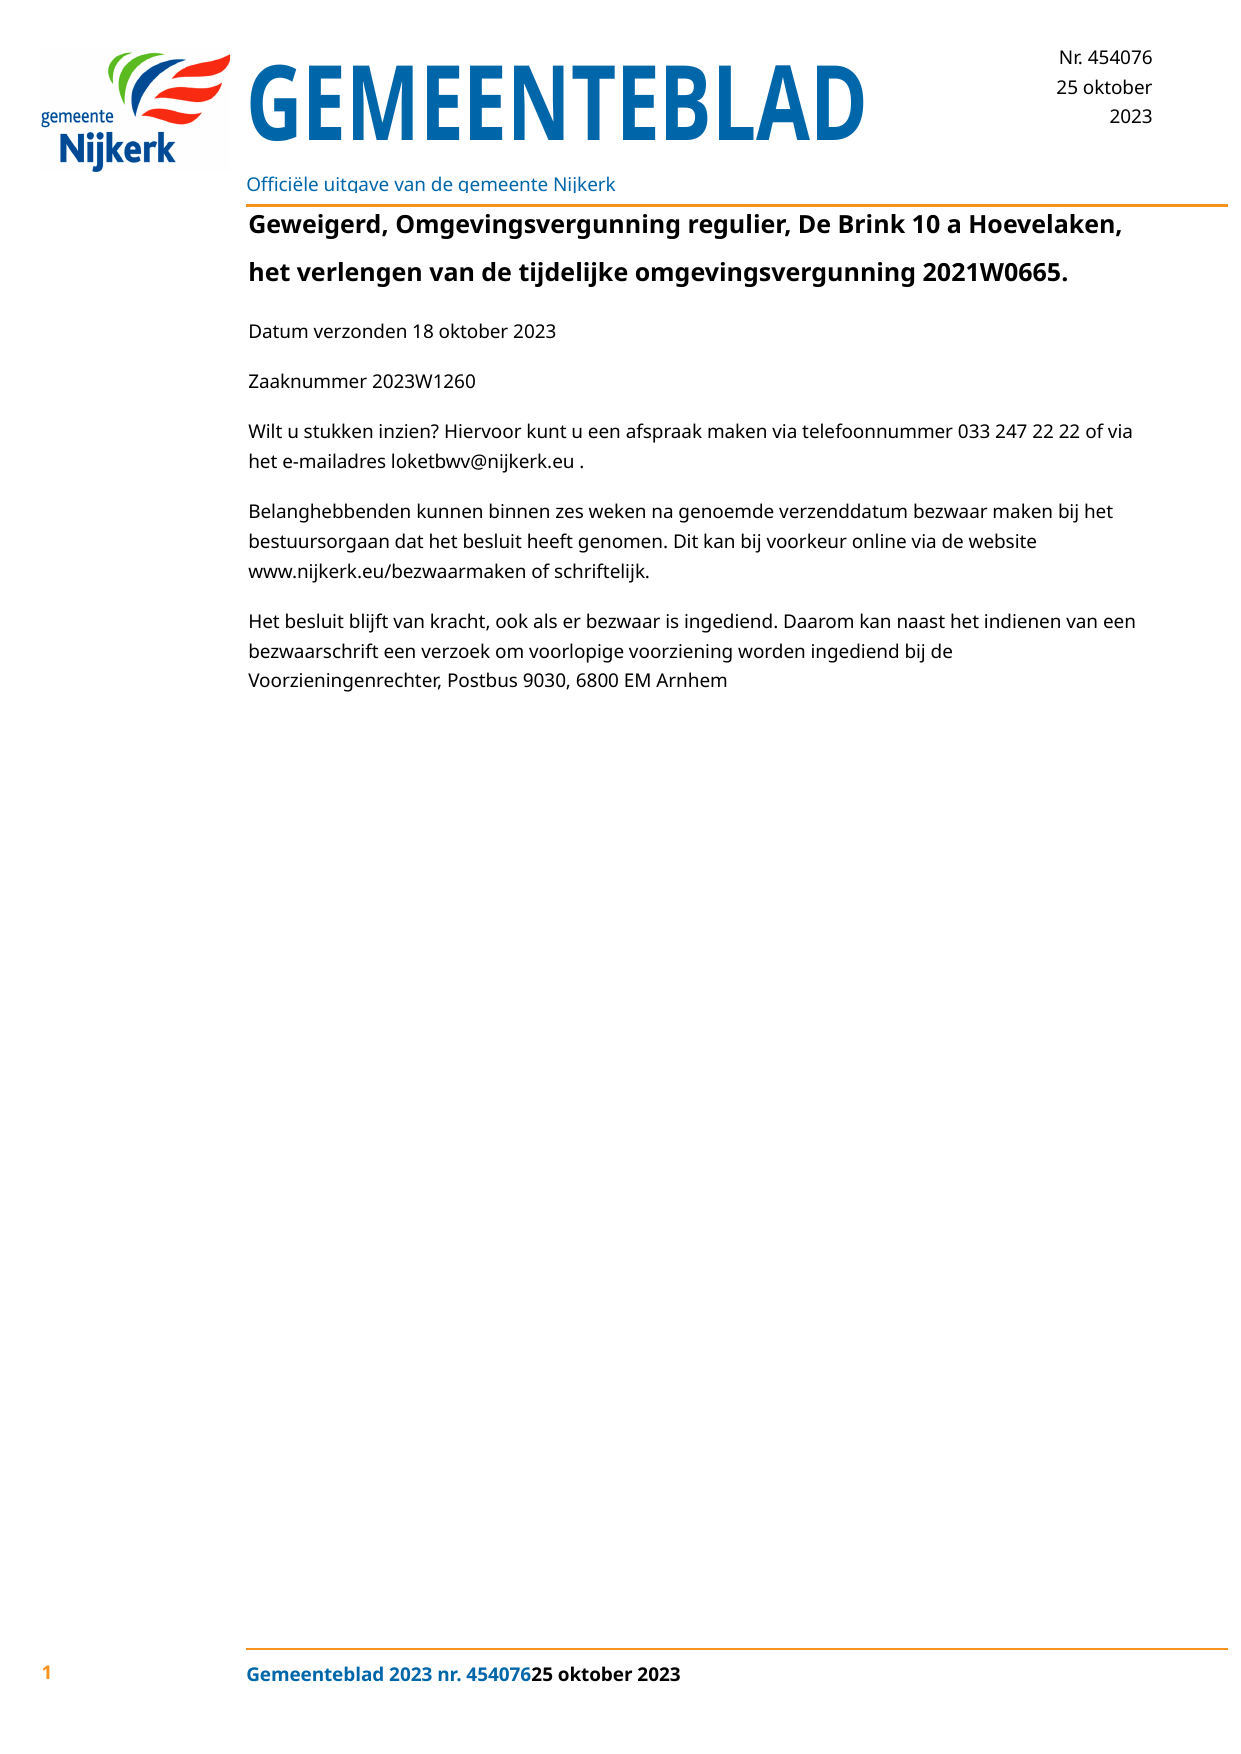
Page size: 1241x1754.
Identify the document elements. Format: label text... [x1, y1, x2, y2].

text Belanghebbenden kunnen binnen zes weken na genoemde verzenddatum bezwaar maken bij het bestuursorgaan dat het besluit heeft genomen. Dit kan bij voorkeur online via de website www.nijkerk.eu/bezwaarmaken of schriftelijk. [248, 499, 1152, 584]
picture [41, 47, 231, 172]
text Zaaknummer 2023W1260 [248, 368, 1152, 394]
text Datum verzonden 18 oktober 2023 [248, 318, 1152, 344]
text Het besluit blijft van kracht, ook als er bezwaar is ingediend. Daarom kan naast het indienen van een bezwaarschrift een verzoek om voorlopige voorziening worden ingediend bij de Voorzieningenrechter, Postbus 9030, 6800 EM Arnhem [248, 608, 1152, 693]
text Wilt u stukken inzien? Hiervoor kunt u een afspraak maken via telefoonnummer 033 247 22 22 of via het e-mailadres loketbwv@nijkerk.eu . [248, 419, 1152, 474]
text Geweigerd, Omgevingsvergunning regulier, De Brink 10 a Hoevelaken, het verlengen van de tijdelijke omgevingsvergunning 2021W0665. [248, 207, 1152, 288]
